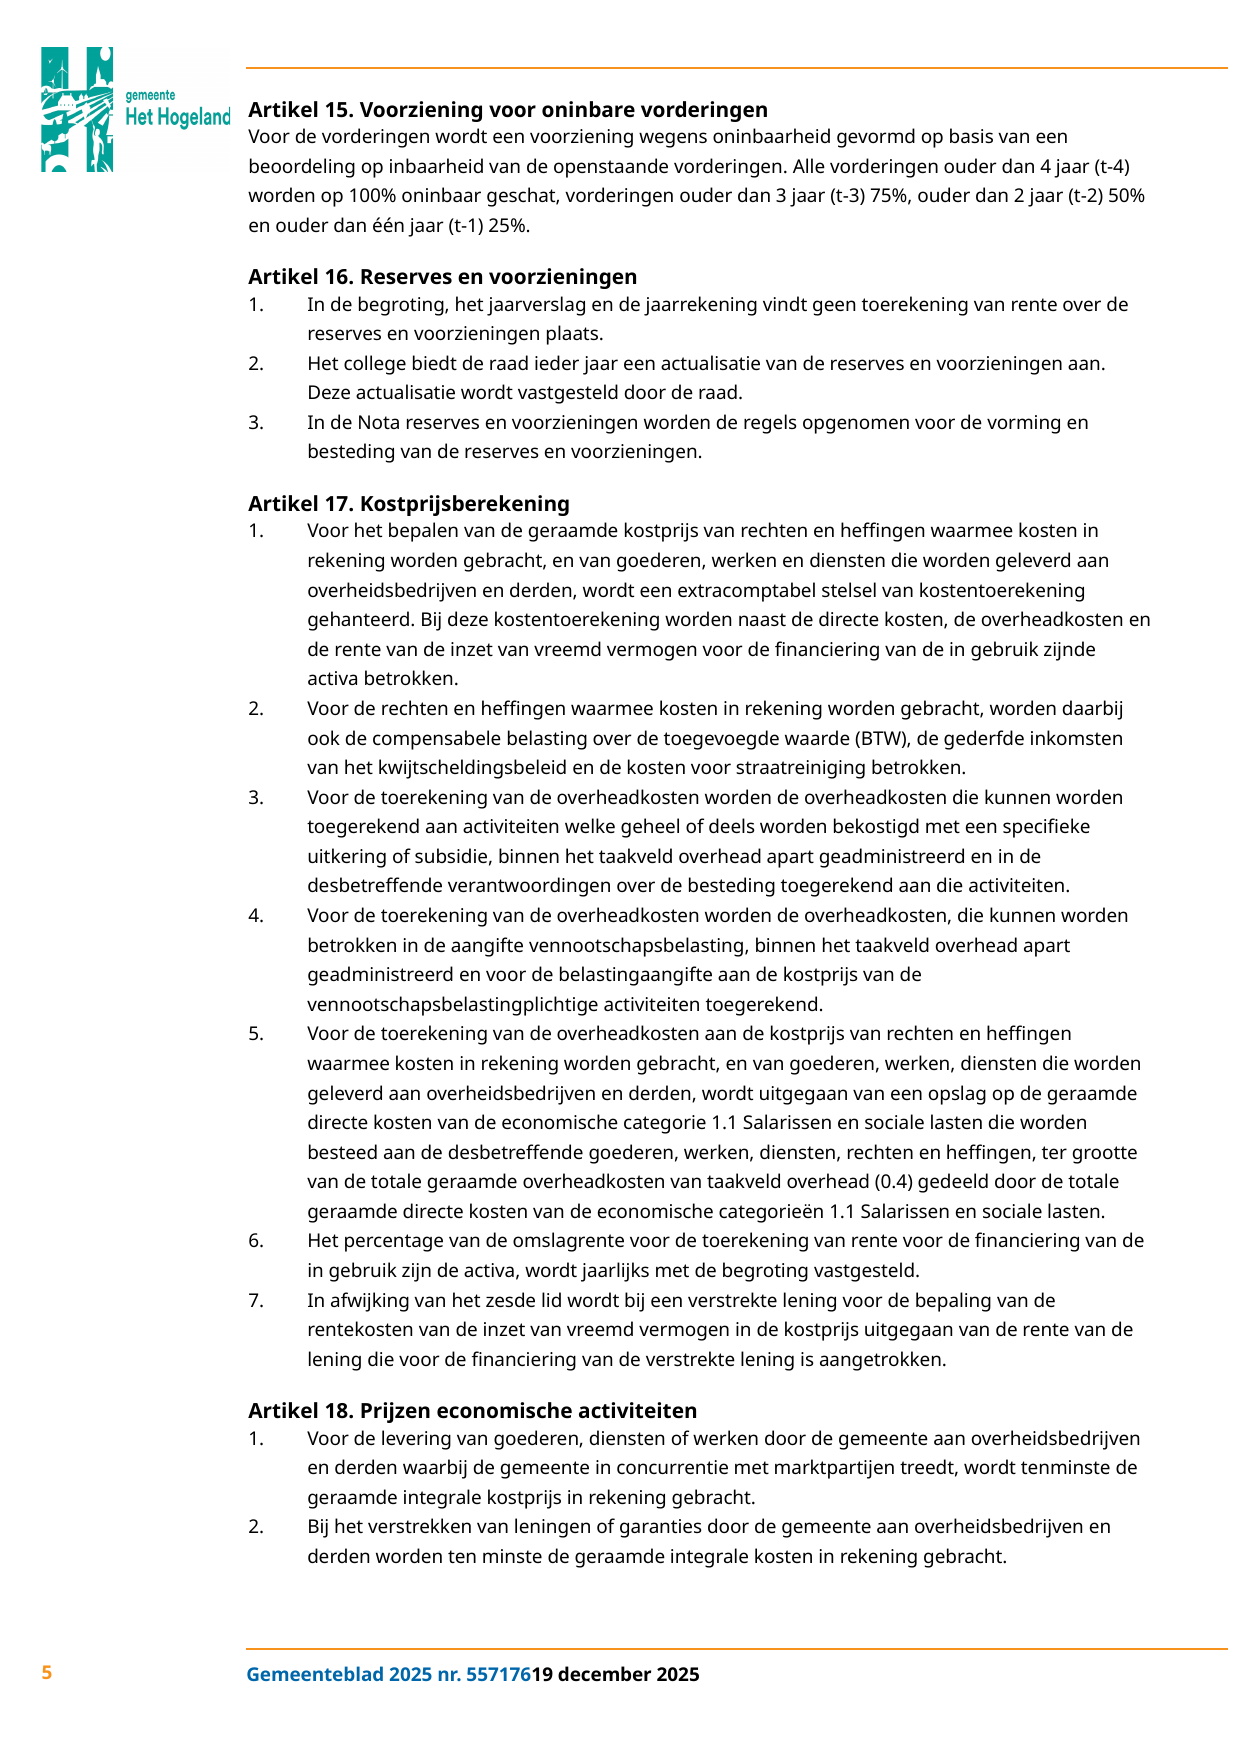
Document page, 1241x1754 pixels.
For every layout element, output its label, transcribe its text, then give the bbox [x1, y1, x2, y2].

list Voor de toerekening van de overheadkosten worden de overheadkosten die kunnen worden toegerekend aan activiteiten welke geheel of deels worden bekostigd met een specifieke uitkering of subsidie, binnen het taakveld overhead apart geadministreerd en in de desbetreffende verantwoordingen over de besteding toegerekend aan die activiteiten. [248, 784, 1152, 898]
list In afwijking van het zesde lid wordt bij een verstrekte lening voor de bepaling van de rentekosten van de inzet van vreemd vermogen in de kostprijs uitgegaan van de rente van de lening die voor de financiering van de verstrekte lening is aangetrokken. [248, 1287, 1152, 1372]
text Artikel 16. Reserves en voorzieningen [248, 262, 1152, 291]
text Voor de vorderingen wordt een voorziening wegens oninbaarheid gevormd op basis van een beoordeling op inbaarheid van de openstaande vorderingen. Alle vorderingen ouder dan 4 jaar (t-4) worden op 100% oninbaar geschat, vorderingen ouder dan 3 jaar (t-3) 75%, ouder dan 2 jaar (t-2) 50% en ouder dan één jaar (t-1) 25%. [248, 123, 1152, 238]
list In de begroting, het jaarverslag en de jaarrekening vindt geen toerekening van rente over de reserves en voorzieningen plaats. [248, 291, 1152, 346]
list Voor de levering van goederen, diensten of werken door de gemeente aan overheidsbedrijven en derden waarbij de gemeente in concurrentie met marktpartijen treedt, wordt tenminste de geraamde integrale kostprijs in rekening gebracht. [248, 1425, 1152, 1510]
list Voor de toerekening van de overheadkosten worden de overheadkosten, die kunnen worden betrokken in de aangifte vennootschapsbelasting, binnen het taakveld overhead apart geadministreerd en voor de belastingaangifte aan de kostprijs van de vennootschapsbelastingplichtige activiteiten toegerekend. [248, 902, 1152, 1017]
text Artikel 17. Kostprijsberekening [248, 489, 1152, 518]
list Bij het verstrekken van leningen of garanties door de gemeente aan overheidsbedrijven en derden worden ten minste de geraamde integrale kosten in rekening gebracht. [248, 1513, 1152, 1569]
list Voor de toerekening van de overheadkosten aan de kostprijs van rechten en heffingen waarmee kosten in rekening worden gebracht, en van goederen, werken, diensten die worden geleverd aan overheidsbedrijven en derden, wordt uitgegaan van een opslag op de geraamde directe kosten van de economische categorie 1.1 Salarissen en sociale lasten die worden besteed aan de desbetreffende goederen, werken, diensten, rechten en heffingen, ter grootte van de totale geraamde overheadkosten van taakveld overhead (0.4) gedeeld door de totale geraamde directe kosten van de economische categorieën 1.1 Salarissen en sociale lasten. [248, 1021, 1152, 1224]
text Artikel 15. Voorziening voor oninbare vorderingen [248, 95, 1152, 123]
list In de Nota reserves en voorzieningen worden de regels opgenomen voor de vorming en besteding van de reserves en voorzieningen. [248, 409, 1152, 464]
list Het college biedt de raad ieder jaar een actualisatie van de reserves en voorzieningen aan. Deze actualisatie wordt vastgesteld door de raad. [248, 350, 1152, 405]
list Voor de rechten en heffingen waarmee kosten in rekening worden gebracht, worden daarbij ook de compensabele belasting over de toegevoegde waarde (BTW), de gederfde inkomsten van het kwijtscheldingsbeleid en de kosten voor straatreiniging betrokken. [248, 695, 1152, 780]
list Voor het bepalen van de geraamde kostprijs van rechten en heffingen waarmee kosten in rekening worden gebracht, en van goederen, werken en diensten die worden geleverd aan overheidsbedrijven en derden, wordt een extracomptabel stelsel van kostentoerekening gehanteerd. Bij deze kostentoerekening worden naast de directe kosten, de overheadkosten en de rente van de inzet van vreemd vermogen voor de financiering van de in gebruik zijnde activa betrokken. [248, 518, 1152, 691]
text Artikel 18. Prijzen economische activiteiten [248, 1396, 1152, 1425]
picture [41, 47, 231, 172]
list Het percentage van de omslagrente voor de toerekening van rente voor de financiering van de in gebruik zijn de activa, wordt jaarlijks met de begroting vastgesteld. [248, 1228, 1152, 1283]
